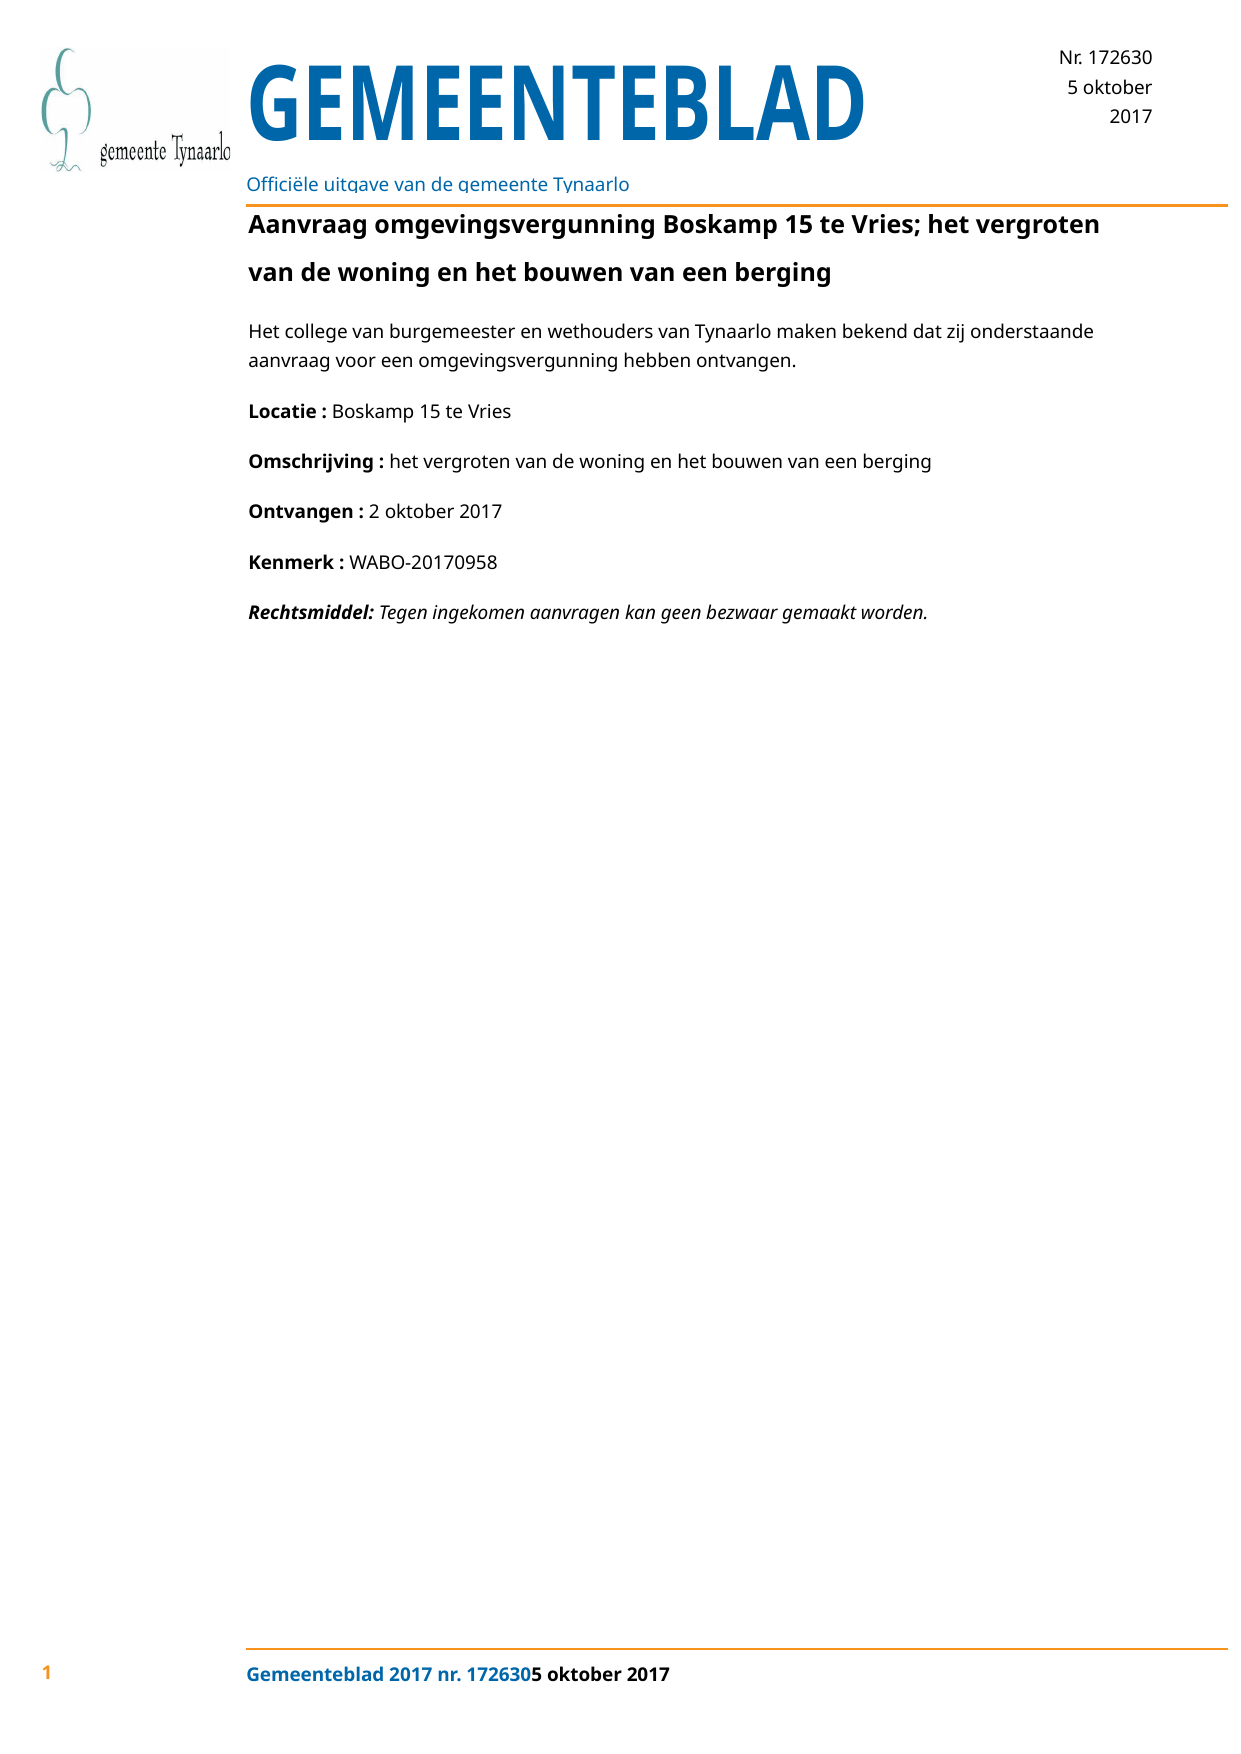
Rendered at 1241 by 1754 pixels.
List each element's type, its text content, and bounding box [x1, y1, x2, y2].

text Ontvangen : 2 oktober 2017 [248, 499, 1152, 524]
text Kenmerk : WABO-20170958 [248, 549, 1152, 575]
picture [41, 47, 231, 172]
text Omschrijving : het vergroten van de woning en het bouwen van een berging [248, 448, 1152, 474]
text Rechtsmiddel: Tegen ingekomen aanvragen kan geen bezwaar gemaakt worden. [248, 599, 1152, 625]
text Aanvraag omgevingsvergunning Boskamp 15 te Vries; het vergroten van de woning en het bouwen van een berging [248, 207, 1152, 288]
text Het college van burgemeester en wethouders van Tynaarlo maken bekend dat zij onderstaande aanvraag voor een omgevingsvergunning hebben ontvangen. [248, 318, 1152, 373]
text Locatie : Boskamp 15 te Vries [248, 398, 1152, 424]
